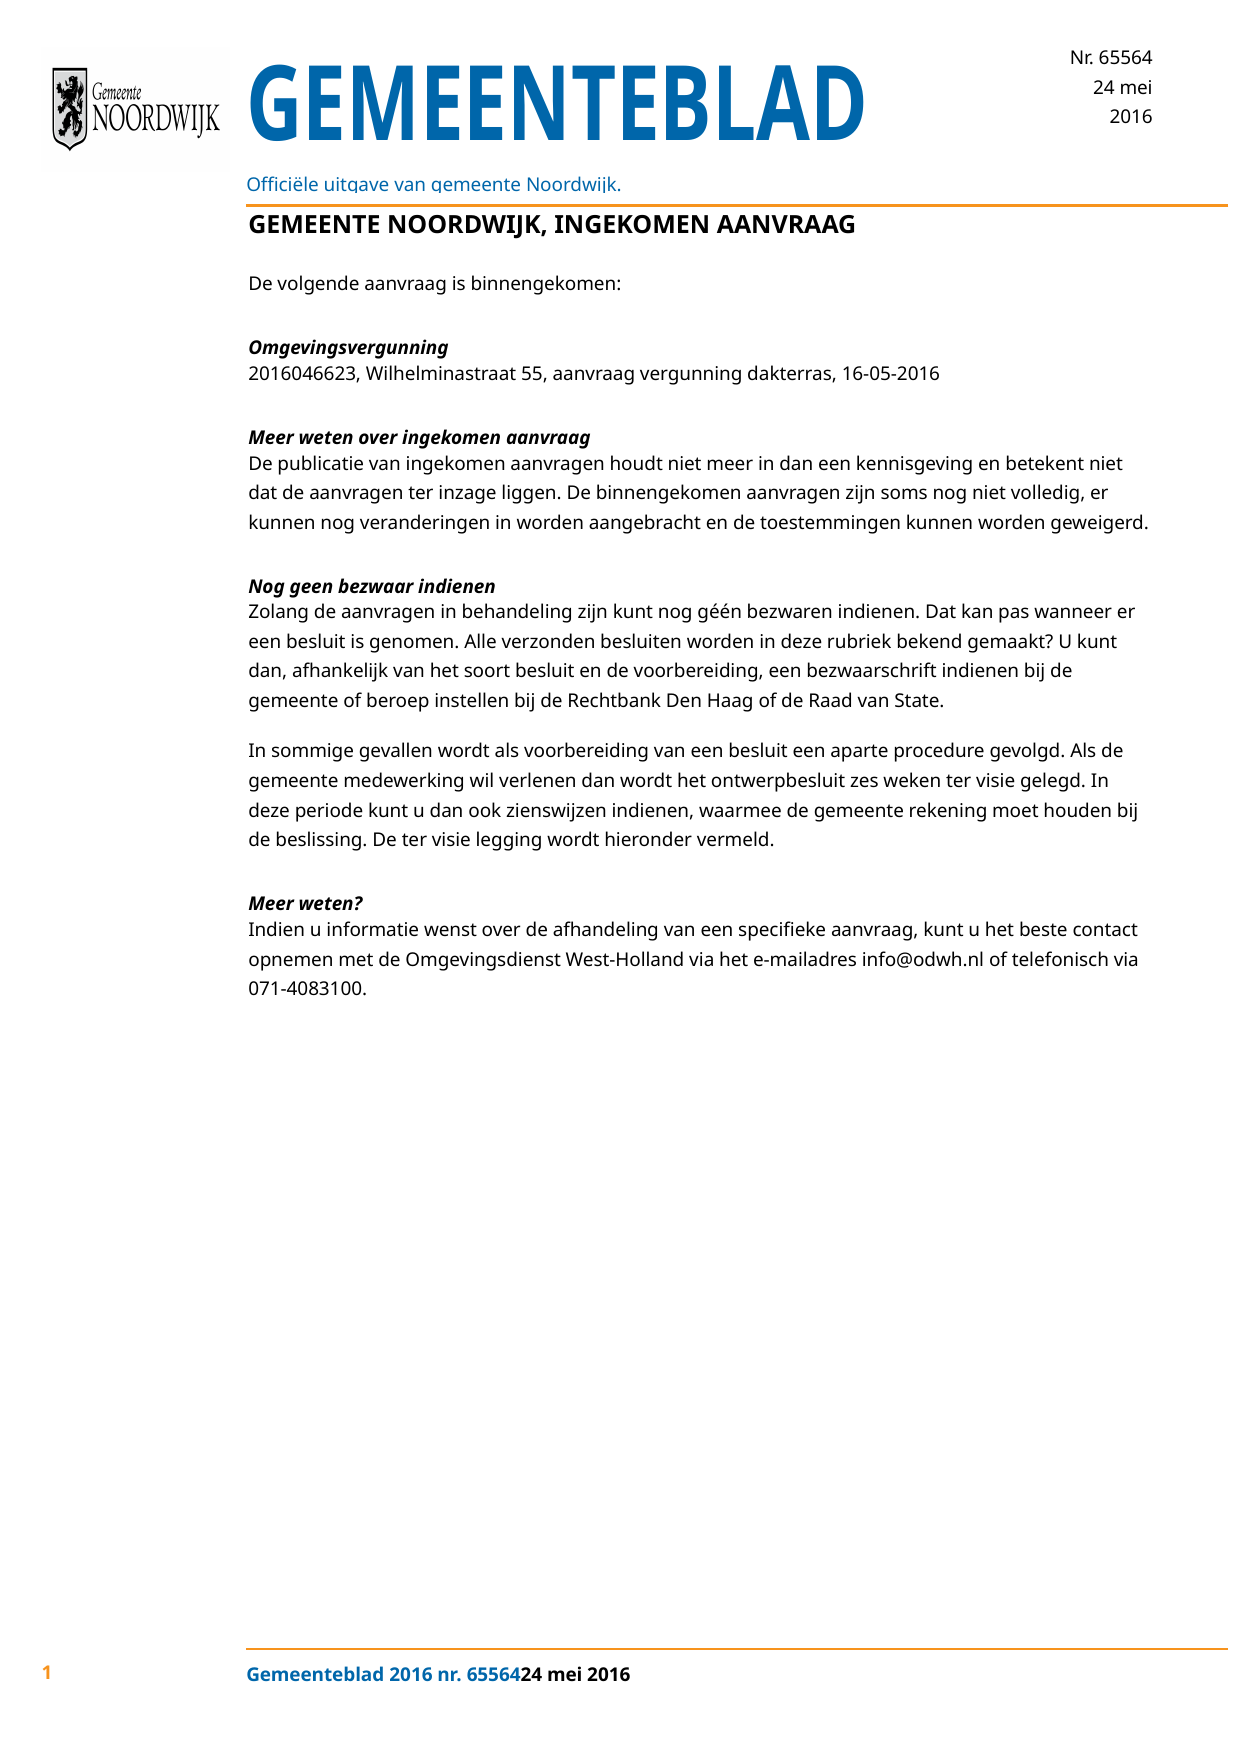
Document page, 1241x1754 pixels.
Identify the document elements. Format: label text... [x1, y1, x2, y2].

text Omgevingsvergunning [248, 334, 1152, 360]
text In sommige gevallen wordt als voorbereiding van een besluit een aparte procedure gevolgd. Als de gemeente medewerking wil verlenen dan wordt het ontwerpbesluit zes weken ter visie gelegd. In deze periode kunt u dan ook zienswijzen indienen, waarmee de gemeente rekening moet houden bij de beslissing. De ter visie legging wordt hieronder vermeld. [248, 738, 1152, 852]
text Zolang de aanvragen in behandeling zijn kunt nog géén bezwaren indienen. Dat kan pas wanneer er een besluit is genomen. Alle verzonden besluiten worden in deze rubriek bekend gemaakt? U kunt dan, afhankelijk van het soort besluit en de voorbereiding, een bezwaarschrift indienen bij de gemeente of beroep instellen bij de Rechtbank Den Haag of de Raad van State. [248, 598, 1152, 713]
text Indien u informatie wenst over de afhandeling van een specifieke aanvraag, kunt u het beste contact opnemen met de Omgevingsdienst West-Holland via het e-mailadres info@odwh.nl of telefonisch via 071-4083100. [248, 916, 1152, 1001]
text GEMEENTE NOORDWIJK, INGEKOMEN AANVRAAG [248, 207, 1152, 241]
picture [41, 47, 231, 172]
text De volgende aanvraag is binnengekomen: [248, 270, 1152, 296]
text Meer weten? [248, 890, 1152, 916]
text Meer weten over ingekomen aanvraag [248, 424, 1152, 450]
text 2016046623, Wilhelminastraat 55, aanvraag vergunning dakterras, 16-05-2016 [248, 360, 1152, 386]
text Nog geen bezwaar indienen [248, 573, 1152, 598]
text De publicatie van ingekomen aanvragen houdt niet meer in dan een kennisgeving en betekent niet dat de aanvragen ter inzage liggen. De binnengekomen aanvragen zijn soms nog niet volledig, er kunnen nog veranderingen in worden aangebracht en de toestemmingen kunnen worden geweigerd. [248, 450, 1152, 534]
